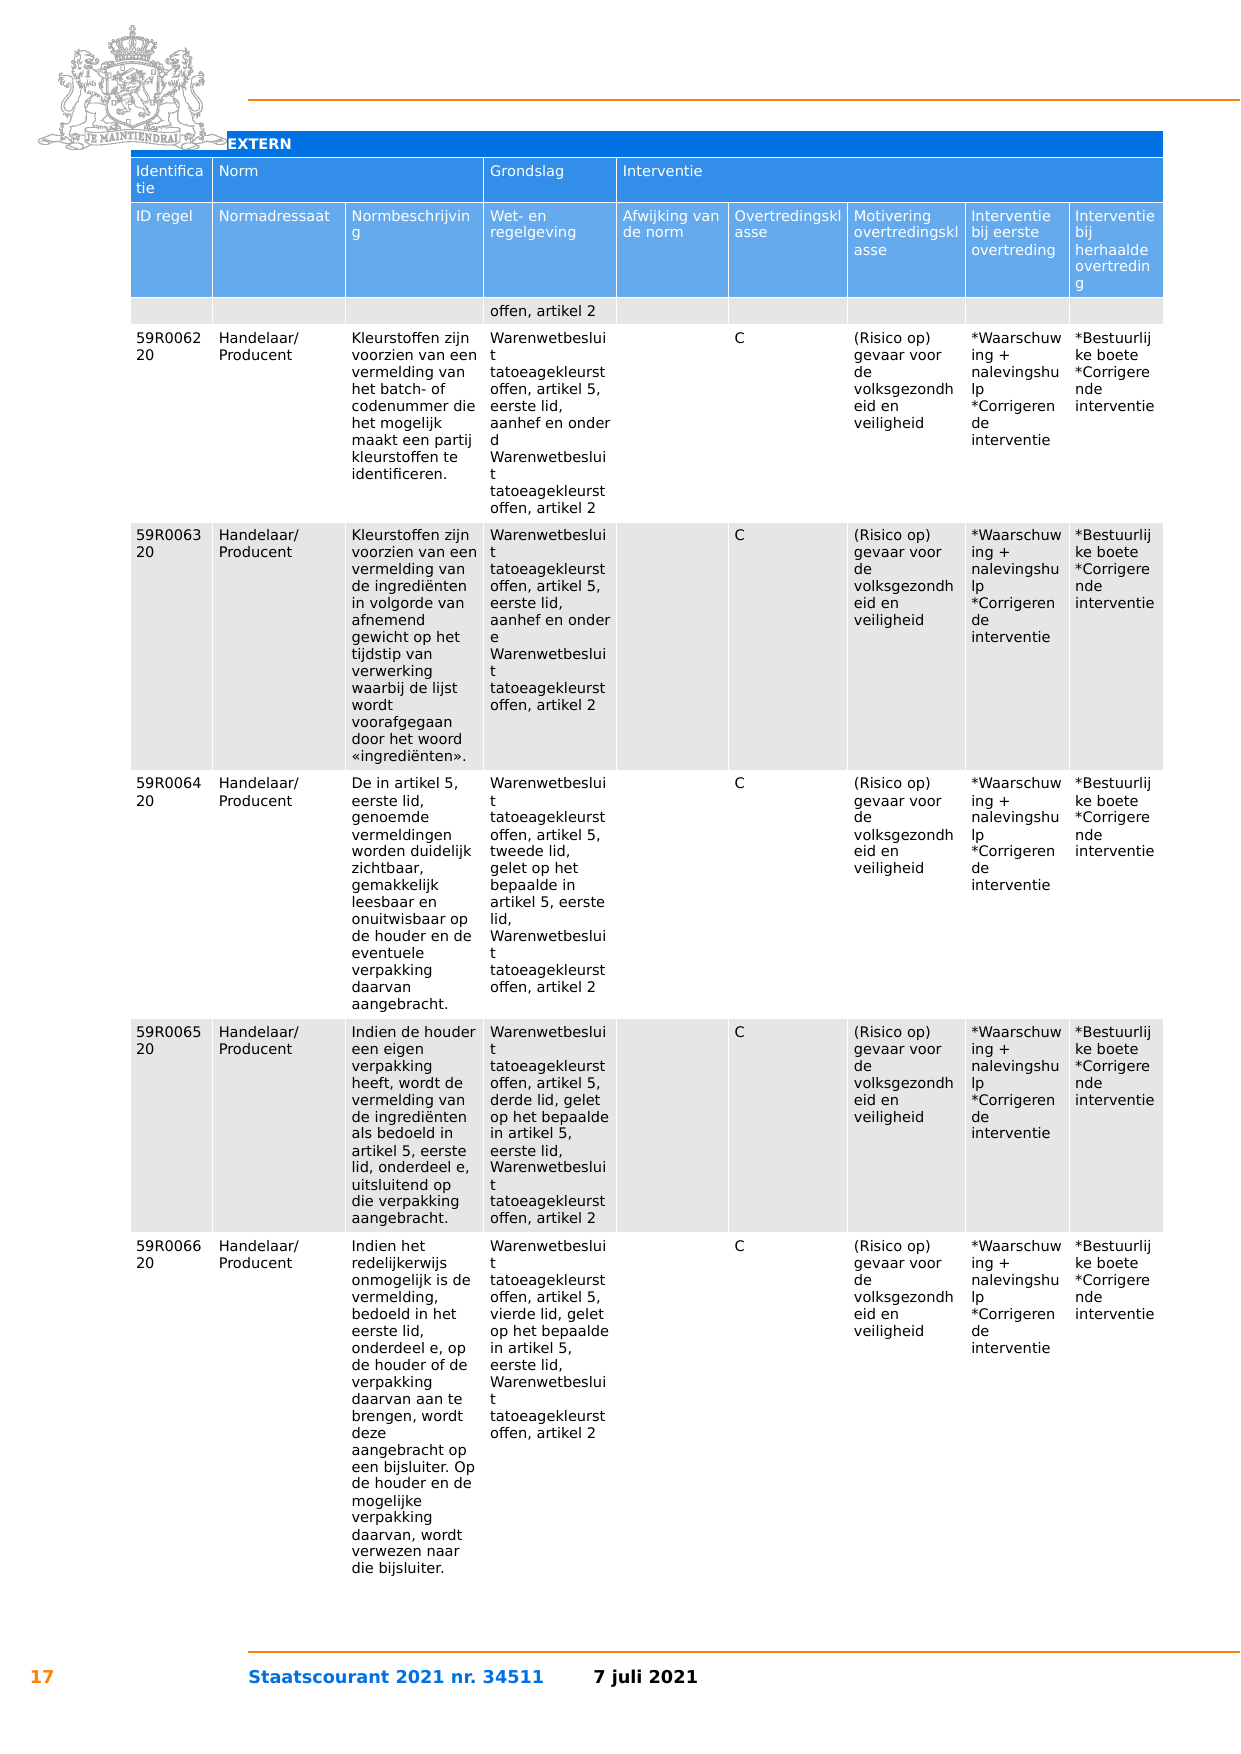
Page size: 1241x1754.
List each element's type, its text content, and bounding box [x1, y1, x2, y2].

table_cell *Bestuurlijke boete *Corrigerende interventie [1070, 771, 1163, 1018]
table_cell *Waarschuwing + nalevingshulp *Corrigerende interventie [966, 771, 1069, 1018]
table_cell [1070, 298, 1163, 324]
table_cell Overtredingsklasse [729, 203, 847, 297]
table_cell [617, 325, 728, 522]
table_cell 59R006320 [131, 523, 212, 770]
table_cell [617, 298, 728, 324]
table_cell Interventie bij eerste overtreding [966, 203, 1069, 297]
table_cell 59R006220 [131, 325, 212, 522]
table_cell 59R006620 [131, 1233, 212, 1582]
table_cell Warenwetbesluit tatoeagekleurstoffen, artikel 5, eerste lid, aanhef en onder d Warenwetbesluit tatoeagekleurstoffen, artikel 2 [484, 325, 616, 522]
table_cell Warenwetbesluit tatoeagekleurstoffen, artikel 5, tweede lid, gelet op het bepaalde in artikel 5, eerste lid, Warenwetbesluit tatoeagekleurstoffen, artikel 2 [484, 771, 616, 1018]
table_cell De in artikel 5, eerste lid, genoemde vermeldingen worden duidelijk zichtbaar, gemakkelijk leesbaar en onuitwisbaar op de houder en de eventuele verpakking daarvan aangebracht. [346, 771, 483, 1018]
table_cell ID regel [131, 203, 212, 297]
table_cell *Waarschuwing + nalevingshulp *Corrigerende interventie [966, 1019, 1069, 1232]
table_cell offen, artikel 2 [484, 298, 616, 324]
table_cell C [729, 1019, 847, 1232]
table_cell Warenwetbesluit tatoeagekleurstoffen, artikel 5, vierde lid, gelet op het bepaalde in artikel 5, eerste lid, Warenwetbesluit tatoeagekleurstoffen, artikel 2 [484, 1233, 616, 1582]
table_cell *Waarschuwing + nalevingshulp *Corrigerende interventie [966, 1233, 1069, 1582]
table_cell [848, 298, 965, 324]
table_cell [617, 1019, 728, 1232]
table_cell Grondslag [484, 158, 616, 202]
table_cell 59R006420 [131, 771, 212, 1018]
table_cell Handelaar/Producent [213, 1019, 345, 1232]
table_cell Handelaar/Producent [213, 1233, 345, 1582]
table_cell Interventie [617, 158, 1163, 202]
table_cell Warenwetbesluit tatoeagekleurstoffen, artikel 5, eerste lid, aanhef en onder e Warenwetbesluit tatoeagekleurstoffen, artikel 2 [484, 523, 616, 770]
table_cell (Risico op) gevaar voor de volksgezondheid en veiligheid [848, 325, 965, 522]
table_cell Handelaar/Producent [213, 523, 345, 770]
table_header EXTERN [131, 131, 1163, 157]
table_cell (Risico op) gevaar voor de volksgezondheid en veiligheid [848, 523, 965, 770]
table_cell Normbeschrijving [346, 203, 483, 297]
table_cell Normadressaat [213, 203, 345, 297]
table_cell Norm [213, 158, 483, 202]
table_cell Wet- en regelgeving [484, 203, 616, 297]
table_cell (Risico op) gevaar voor de volksgezondheid en veiligheid [848, 1233, 965, 1582]
table_cell [131, 298, 212, 324]
table_cell Interventie bij herhaalde overtreding [1070, 203, 1163, 297]
table_cell Afwijking van de norm [617, 203, 728, 297]
table_cell Handelaar/Producent [213, 325, 345, 522]
table_cell [346, 298, 483, 324]
table_cell Handelaar/Producent [213, 771, 345, 1018]
table_cell C [729, 1233, 847, 1582]
table_cell [213, 298, 345, 324]
table_cell *Waarschuwing + nalevingshulp *Corrigerende interventie [966, 523, 1069, 770]
picture [38, 25, 227, 150]
table_cell Kleurstoffen zijn voorzien van een vermelding van de ingrediënten in volgorde van afnemend gewicht op het tijdstip van verwerking waarbij de lijst wordt voorafgegaan door het woord «ingrediënten». [346, 523, 483, 770]
table_cell Indien de houder een eigen verpakking heeft, wordt de vermelding van de ingrediënten als bedoeld in artikel 5, eerste lid, onderdeel e, uitsluitend op die verpakking aangebracht. [346, 1019, 483, 1232]
table_cell *Waarschuwing + nalevingshulp *Corrigerende interventie [966, 325, 1069, 522]
table_cell [617, 523, 728, 770]
table_cell [617, 771, 728, 1018]
table_cell [729, 298, 847, 324]
table_cell Warenwetbesluit tatoeagekleurstoffen, artikel 5, derde lid, gelet op het bepaalde in artikel 5, eerste lid, Warenwetbesluit tatoeagekleurstoffen, artikel 2 [484, 1019, 616, 1232]
table_cell C [729, 325, 847, 522]
table_cell (Risico op) gevaar voor de volksgezondheid en veiligheid [848, 771, 965, 1018]
table_cell Identificatie [131, 158, 212, 202]
table_cell *Bestuurlijke boete *Corrigerende interventie [1070, 1233, 1163, 1582]
table_cell C [729, 771, 847, 1018]
table_cell *Bestuurlijke boete *Corrigerende interventie [1070, 523, 1163, 770]
table_cell *Bestuurlijke boete *Corrigerende interventie [1070, 325, 1163, 522]
table_cell *Bestuurlijke boete *Corrigerende interventie [1070, 1019, 1163, 1232]
table_cell Motivering overtredingsklasse [848, 203, 965, 297]
table_cell C [729, 523, 847, 770]
table_cell 59R006520 [131, 1019, 212, 1232]
table_cell Kleurstoffen zijn voorzien van een vermelding van het batch- of codenummer die het mogelijk maakt een partij kleurstoffen te identificeren. [346, 325, 483, 522]
table_cell [966, 298, 1069, 324]
table_cell [617, 1233, 728, 1582]
table_cell Indien het redelijkerwijs onmogelijk is de vermelding, bedoeld in het eerste lid, onderdeel e, op de houder of de verpakking daarvan aan te brengen, wordt deze aangebracht op een bijsluiter. Op de houder en de mogelijke verpakking daarvan, wordt verwezen naar die bijsluiter. [346, 1233, 483, 1582]
table_cell (Risico op) gevaar voor de volksgezondheid en veiligheid [848, 1019, 965, 1232]
